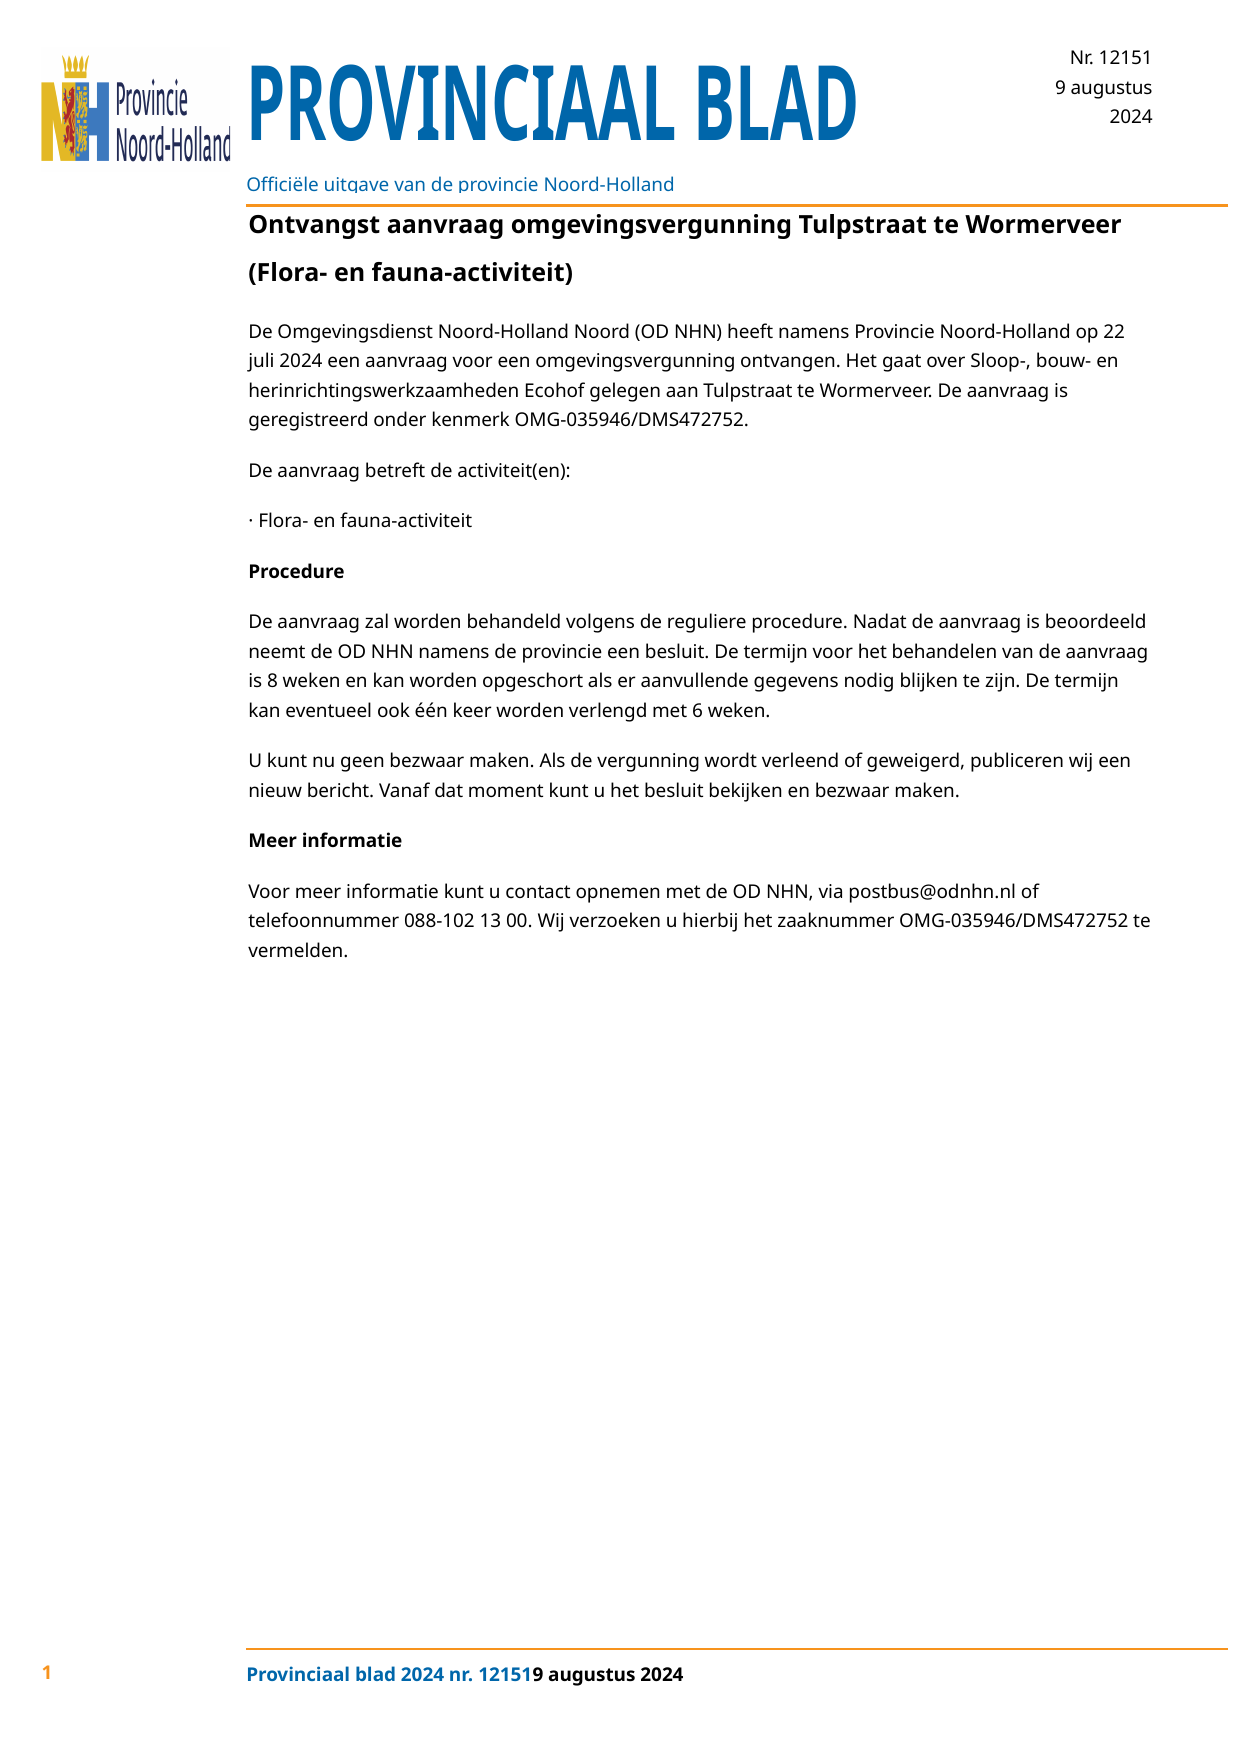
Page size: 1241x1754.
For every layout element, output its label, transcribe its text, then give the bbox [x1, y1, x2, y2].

text Ontvangst aanvraag omgevingsvergunning Tulpstraat te Wormerveer (Flora- en fauna-activiteit) [248, 207, 1152, 288]
text Voor meer informatie kunt u contact opnemen met de OD NHN, via postbus@odnhn.nl of telefoonnummer 088-102 13 00. Wij verzoeken u hierbij het zaaknummer OMG-035946/DMS472752 te vermelden. [248, 878, 1152, 963]
text De aanvraag zal worden behandeld volgens de reguliere procedure. Nadat de aanvraag is beoordeeld neemt de OD NHN namens de provincie een besluit. De termijn voor het behandelen van de aanvraag is 8 weken en kan worden opgeschort als er aanvullende gegevens nodig blijken te zijn. De termijn kan eventueel ook één keer worden verlengd met 6 weken. [248, 608, 1152, 723]
picture [41, 47, 231, 172]
text · Flora- en fauna-activiteit [248, 507, 1152, 533]
text De aanvraag betreft de activiteit(en): [248, 457, 1152, 483]
text De Omgevingsdienst Noord-Holland Noord (OD NHN) heeft namens Provincie Noord-Holland op 22 juli 2024 een aanvraag voor een omgevingsvergunning ontvangen. Het gaat over Sloop-, bouw- en herinrichtingswerkzaamheden Ecohof gelegen aan Tulpstraat te Wormerveer. De aanvraag is geregistreerd onder kenmerk OMG-035946/DMS472752. [248, 318, 1152, 432]
text U kunt nu geen bezwaar maken. Als de vergunning wordt verleend of geweigerd, publiceren wij een nieuw bericht. Vanaf dat moment kunt u het besluit bekijken en bezwaar maken. [248, 747, 1152, 803]
text Meer informatie [248, 827, 1152, 853]
text Procedure [248, 558, 1152, 584]
